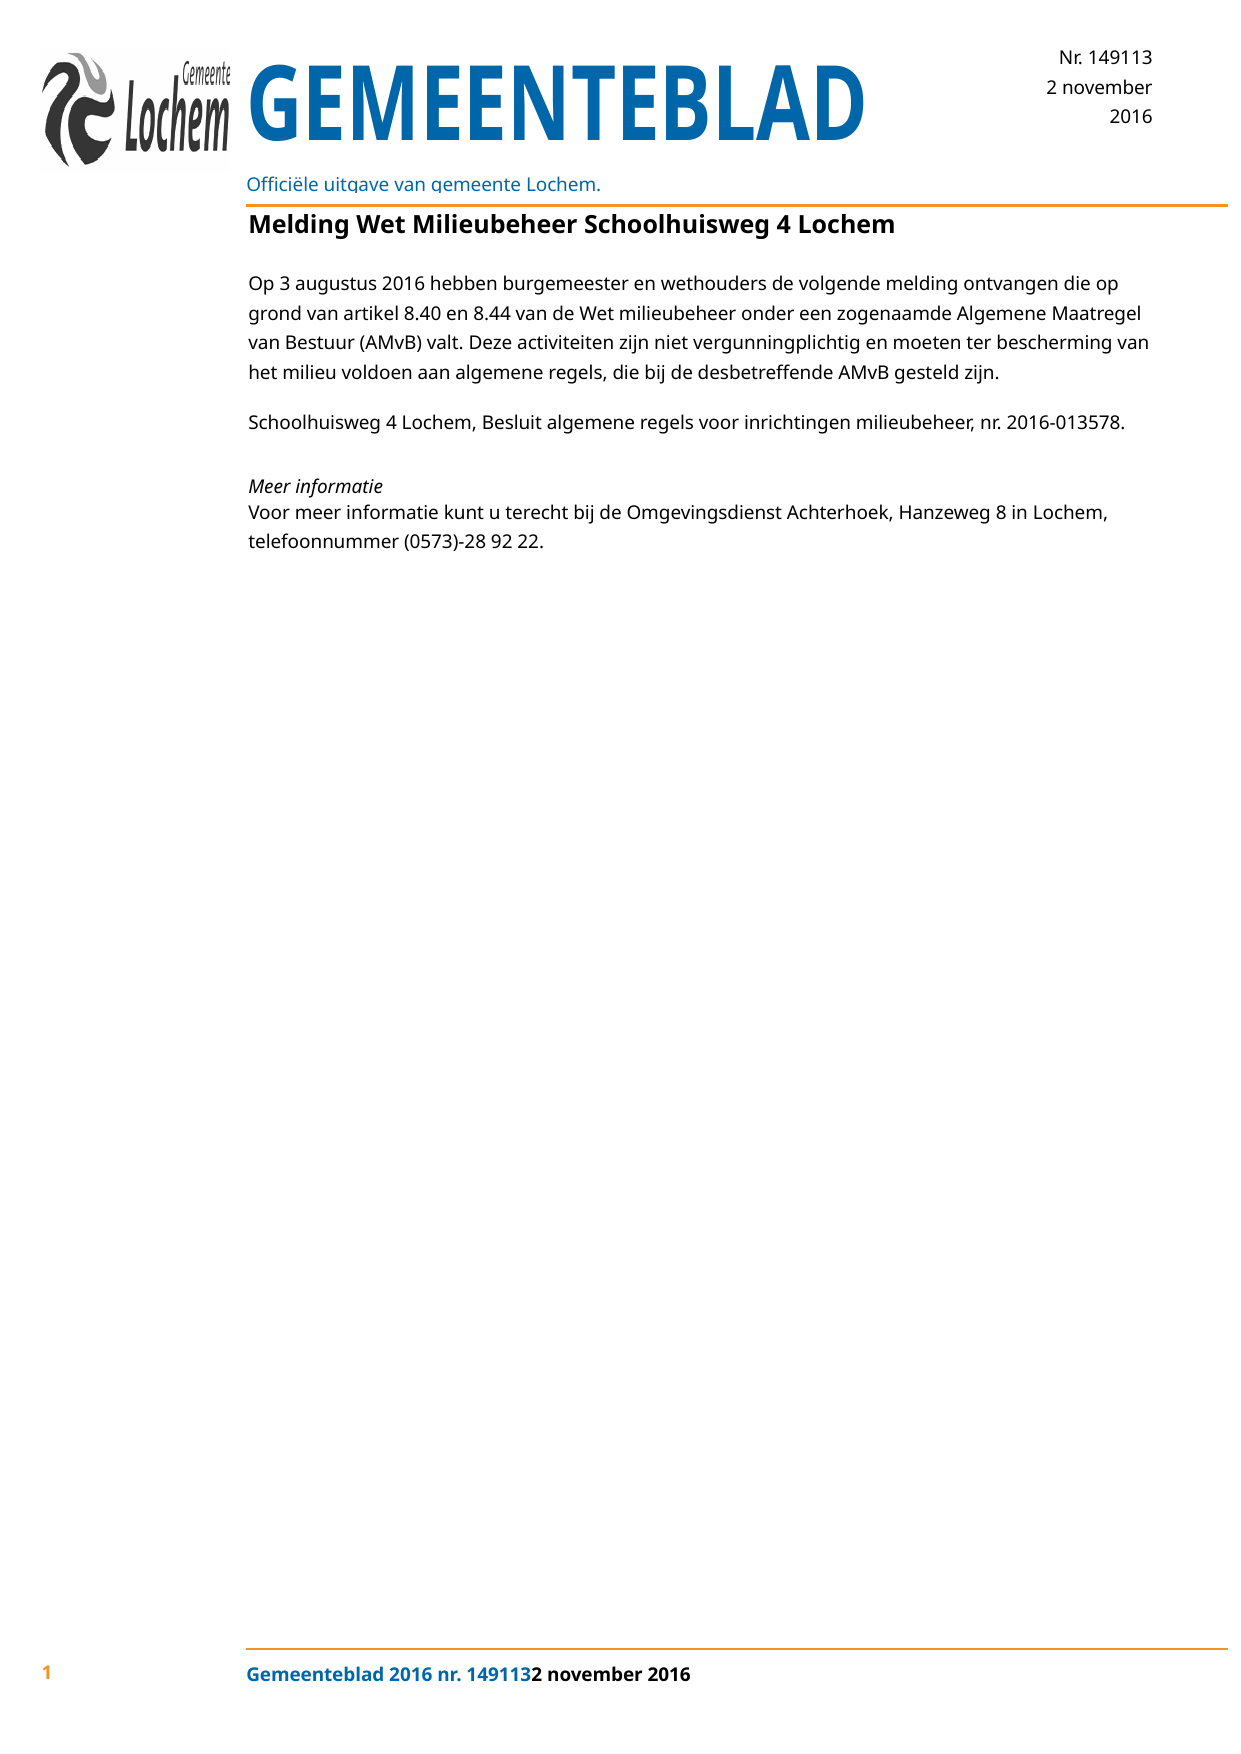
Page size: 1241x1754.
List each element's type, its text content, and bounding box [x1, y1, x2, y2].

text Schoolhuisweg 4 Lochem, Besluit algemene regels voor inrichtingen milieubeheer, nr. 2016-013578. [248, 409, 1152, 435]
text Voor meer informatie kunt u terecht bij de Omgevingsdienst Achterhoek, Hanzeweg 8 in Lochem, telefoonnummer (0573)-28 92 22. [248, 499, 1152, 554]
text Meer informatie [248, 473, 1152, 499]
picture [41, 47, 231, 172]
text Op 3 augustus 2016 hebben burgemeester en wethouders de volgende melding ontvangen die op grond van artikel 8.40 en 8.44 van de Wet milieubeheer onder een zogenaamde Algemene Maatregel van Bestuur (AMvB) valt. Deze activiteiten zijn niet vergunningplichtig en moeten ter bescherming van het milieu voldoen aan algemene regels, die bij de desbetreffende AMvB gesteld zijn. [248, 270, 1152, 385]
text Melding Wet Milieubeheer Schoolhuisweg 4 Lochem [248, 207, 1152, 241]
